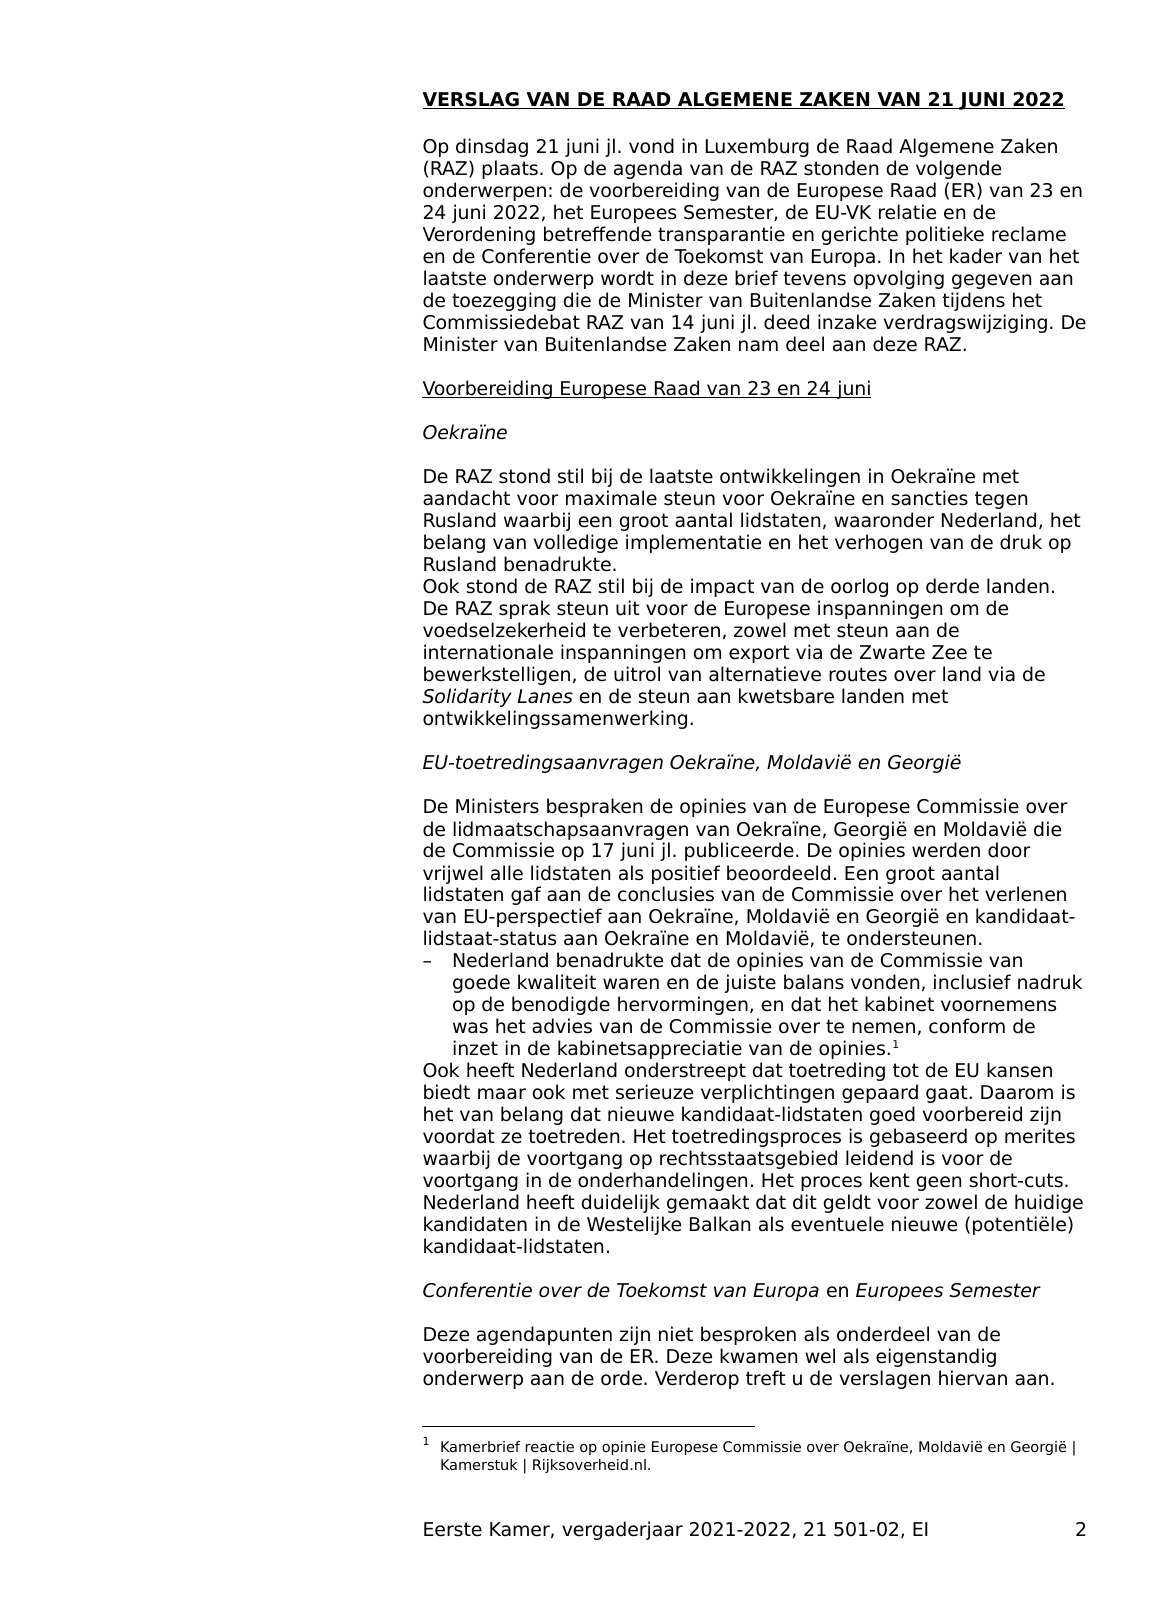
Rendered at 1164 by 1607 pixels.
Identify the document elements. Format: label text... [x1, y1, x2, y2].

text Ook stond de RAZ stil bij de impact van de oorlog op derde landen. De RAZ sprak steun uit voor de Europese inspanningen om de voedselzekerheid te verbeteren, zowel met steun aan de internationale inspanningen om export via de Zwarte Zee te bewerkstelligen, de uitrol van alternatieve routes over land via de Solidarity Lanes en de steun aan kwetsbare landen met ontwikkelingssamenwerking. [422, 576, 1087, 730]
text Ook heeft Nederland onderstreept dat toetreding tot de EU kansen biedt maar ook met serieuze verplichtingen gepaard gaat. Daarom is het van belang dat nieuwe kandidaat-lidstaten goed voorbereid zijn voordat ze toetreden. Het toetredingsproces is gebaseerd op merites waarbij de voortgang op rechtsstaatsgebied leidend is voor de voortgang in de onderhandelingen. Het proces kent geen short-cuts. Nederland heeft duidelijk gemaakt dat dit geldt voor zowel de huidige kandidaten in de Westelijke Balkan als eventuele nieuwe (potentiële) kandidaat-lidstaten. [422, 1060, 1087, 1258]
subtitle Oekraïne [422, 422, 1087, 444]
subtitle EU-toetredingsaanvragen Oekraïne, Moldavië en Georgië [422, 752, 1087, 774]
text Deze agendapunten zijn niet besproken als onderdeel van de voorbereiding van de ER. Deze kwamen wel als eigenstandig onderwerp aan de orde. Verderop treft u de verslagen hiervan aan. [422, 1324, 1087, 1390]
subtitle VERSLAG VAN DE RAAD ALGEMENE ZAKEN VAN 21 JUNI 2022 [422, 89, 1087, 111]
text De Ministers bespraken de opinies van de Europese Commissie over de lidmaatschapsaanvragen van Oekraïne, Georgië en Moldavië die de Commissie op 17 juni jl. publiceerde. De opinies werden door vrijwel alle lidstaten als positief beoordeeld. Een groot aantal lidstaten gaf aan de conclusies van de Commissie over het verlenen van EU-perspectief aan Oekraïne, Moldavië en Georgië en kandidaat-lidstaat-status aan Oekraïne en Moldavië, te ondersteunen. [422, 796, 1087, 950]
text Kamerbrief reactie op opinie Europese Commissie over Oekraïne, Moldavië en Georgië | Kamerstuk | Rijksoverheid.nl. [422, 1435, 1087, 1474]
text Op dinsdag 21 juni jl. vond in Luxemburg de Raad Algemene Zaken (RAZ) plaats. Op de agenda van de RAZ stonden de volgende onderwerpen: de voorbereiding van de Europese Raad (ER) van 23 en 24 juni 2022, het Europees Semester, de EU-VK relatie en de Verordening betreffende transparantie en gerichte politieke reclame en de Conferentie over de Toekomst van Europa. In het kader van het laatste onderwerp wordt in deze brief tevens opvolging gegeven aan de toezegging die de Minister van Buitenlandse Zaken tijdens het Commissiedebat RAZ van 14 juni jl. deed inzake verdragswijziging. De Minister van Buitenlandse Zaken nam deel aan deze RAZ. [422, 136, 1087, 356]
text – Nederland benadrukte dat de opinies van de Commissie van goede kwaliteit waren en de juiste balans vonden, inclusief nadruk op de benodigde hervormingen, en dat het kabinet voornemens was het advies van de Commissie over te nemen, conform de inzet in de kabinetsappreciatie van de opinies. [422, 950, 1087, 1060]
subtitle Voorbereiding Europese Raad van 23 en 24 juni [422, 378, 1087, 400]
text De RAZ stond stil bij de laatste ontwikkelingen in Oekraïne met aandacht voor maximale steun voor Oekraïne en sancties tegen Rusland waarbij een groot aantal lidstaten, waaronder Nederland, het belang van volledige implementatie en het verhogen van de druk op Rusland benadrukte. [422, 466, 1087, 576]
subtitle Conferentie over de Toekomst van Europa en Europees Semester [422, 1280, 1087, 1302]
